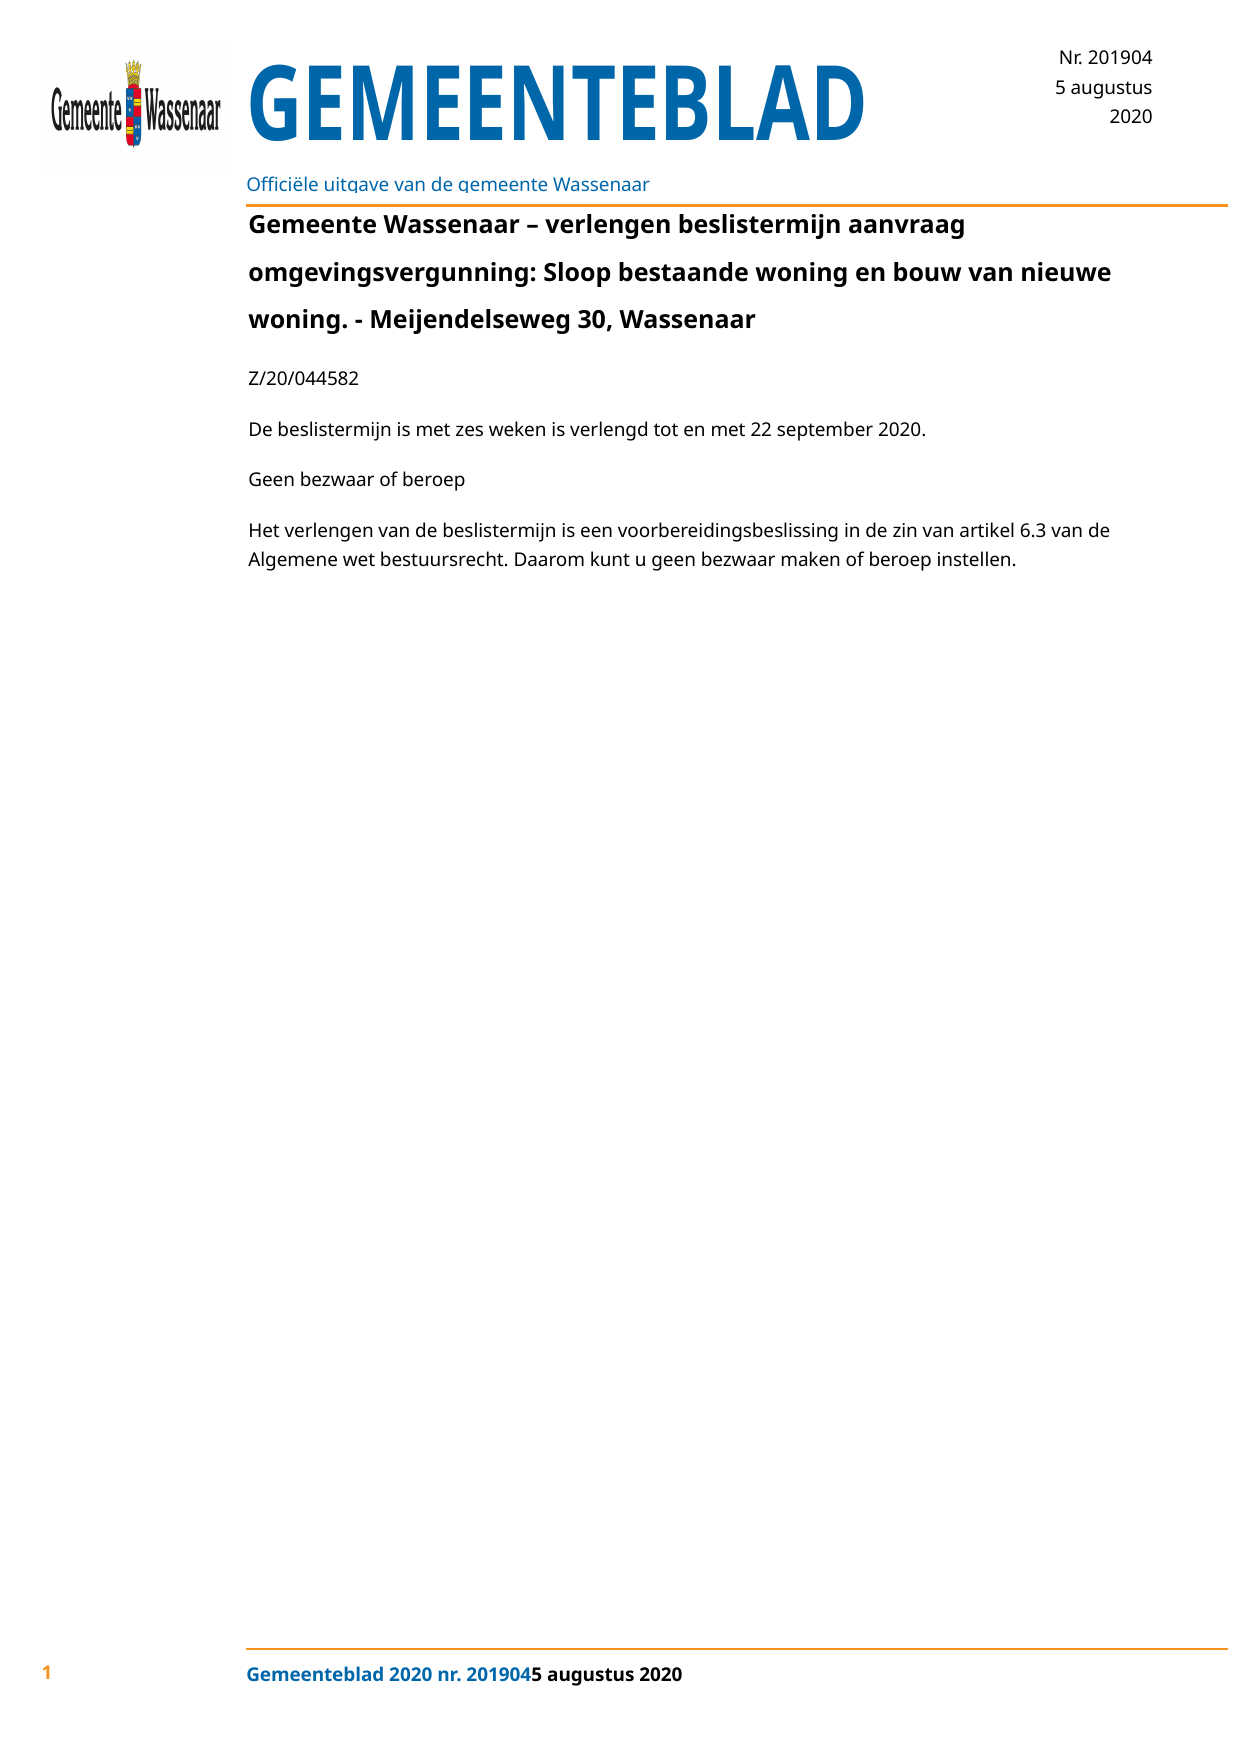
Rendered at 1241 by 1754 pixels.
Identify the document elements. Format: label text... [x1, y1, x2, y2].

text Gemeente Wassenaar – verlengen beslistermijn aanvraag omgevingsvergunning: Sloop bestaande woning en bouw van nieuwe woning. - Meijendelseweg 30, Wassenaar [248, 207, 1152, 336]
text Z/20/044582 [248, 366, 1152, 391]
text Het verlengen van de beslistermijn is een voorbereidingsbeslissing in de zin van artikel 6.3 van de Algemene wet bestuursrecht. Daarom kunt u geen bezwaar maken of beroep instellen. [248, 517, 1152, 572]
text Geen bezwaar of beroep [248, 466, 1152, 492]
text De beslistermijn is met zes weken is verlengd tot en met 22 september 2020. [248, 416, 1152, 442]
picture [41, 47, 231, 172]
